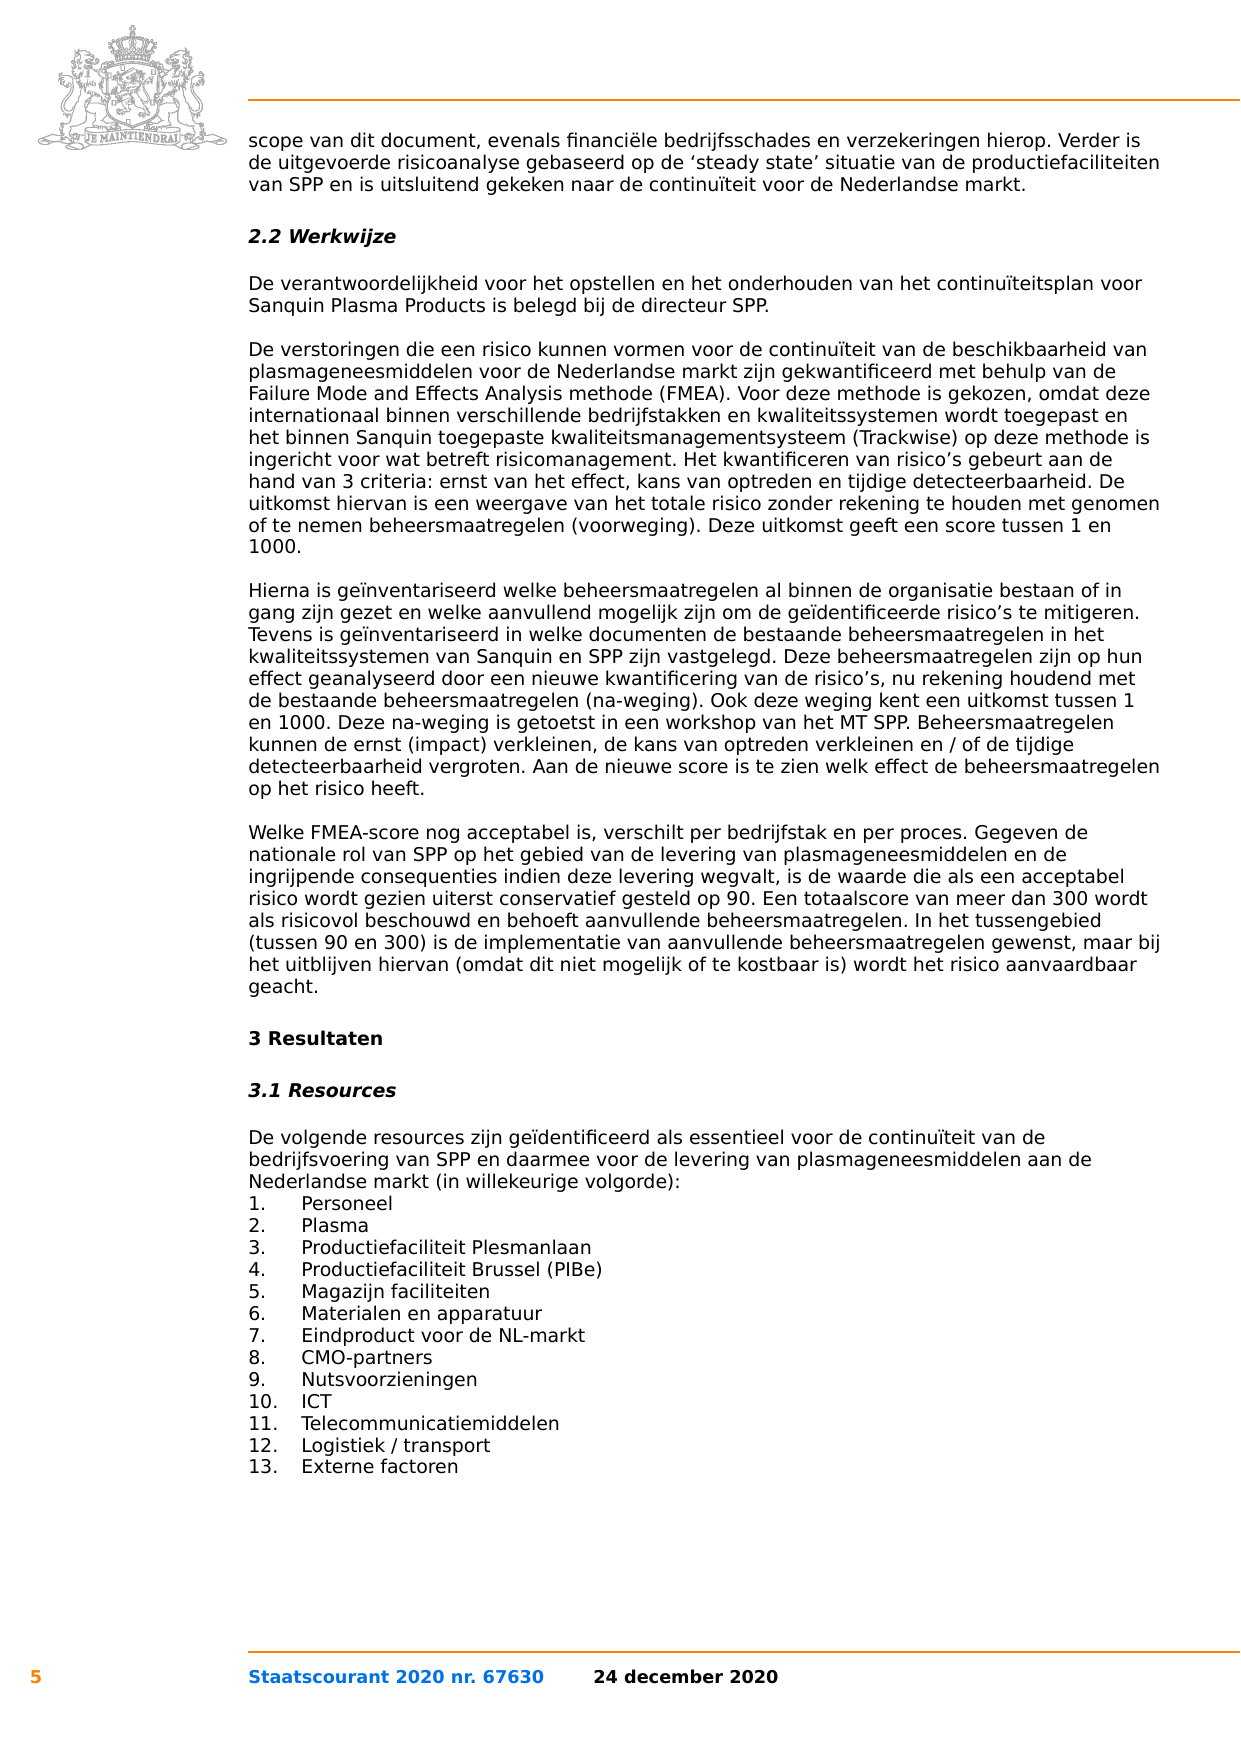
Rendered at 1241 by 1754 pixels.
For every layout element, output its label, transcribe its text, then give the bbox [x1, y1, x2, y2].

subtitle 2.2 Werkwijze [248, 226, 1163, 248]
text 10. ICT [248, 1391, 1163, 1412]
text 11. Telecommunicatiemiddelen [248, 1412, 1163, 1434]
text 13. Externe factoren [248, 1456, 1163, 1478]
text Welke FMEA-score nog acceptabel is, verschilt per bedrijfstak en per proces. Gegeven de nationale rol van SPP op het gebied van de levering van plasmageneesmiddelen en de ingrijpende consequenties indien deze levering wegvalt, is de waarde die als een acceptabel risico wordt gezien uiterst conservatief gesteld op 90. Een totaalscore van meer dan 300 wordt als risicovol beschouwd en behoeft aanvullende beheersmaatregelen. In het tussengebied (tussen 90 en 300) is de implementatie van aanvullende beheersmaatregelen gewenst, maar bij het uitblijven hiervan (omdat dit niet mogelijk of te kostbaar is) wordt het risico aanvaardbaar geacht. [248, 822, 1163, 998]
text 7. Eindproduct voor de NL-markt [248, 1324, 1163, 1347]
text 3. Productiefaciliteit Plesmanlaan [248, 1237, 1163, 1259]
text 4. Productiefaciliteit Brussel (PIBe) [248, 1259, 1163, 1281]
subtitle 3 Resultaten [248, 1028, 1163, 1050]
subtitle 3.1 Resources [248, 1080, 1163, 1102]
text De verantwoordelijkheid voor het opstellen en het onderhouden van het continuïteitsplan voor Sanquin Plasma Products is belegd bij de directeur SPP. [248, 273, 1163, 317]
text 6. Materialen en apparatuur [248, 1303, 1163, 1324]
text 9. Nutsvoorzieningen [248, 1368, 1163, 1391]
text De verstoringen die een risico kunnen vormen voor de continuïteit van de beschikbaarheid van plasmageneesmiddelen voor de Nederlandse markt zijn gekwantificeerd met behulp van de Failure Mode and Effects Analysis methode (FMEA). Voor deze methode is gekozen, omdat deze internationaal binnen verschillende bedrijfstakken en kwaliteitssystemen wordt toegepast en het binnen Sanquin toegepaste kwaliteitsmanagementsysteem (Trackwise) op deze methode is ingericht voor wat betreft risicomanagement. Het kwantificeren van risico’s gebeurt aan de hand van 3 criteria: ernst van het effect, kans van optreden en tijdige detecteerbaarheid. De uitkomst hiervan is een weergave van het totale risico zonder rekening te houden met genomen of te nemen beheersmaatregelen (voorweging). Deze uitkomst geeft een score tussen 1 en 1000. [248, 339, 1163, 558]
text scope van dit document, evenals financiële bedrijfsschades en verzekeringen hierop. Verder is de uitgevoerde risicoanalyse gebaseerd op de ‘steady state’ situatie van de productiefaciliteiten van SPP en is uitsluitend gekeken naar de continuïteit voor de Nederlandse markt. [248, 130, 1163, 196]
text Hierna is geïnventariseerd welke beheersmaatregelen al binnen de organisatie bestaan of in gang zijn gezet en welke aanvullend mogelijk zijn om de geïdentificeerde risico’s te mitigeren. Tevens is geïnventariseerd in welke documenten de bestaande beheersmaatregelen in het kwaliteitssystemen van Sanquin en SPP zijn vastgelegd. Deze beheersmaatregelen zijn op hun effect geanalyseerd door een nieuwe kwantificering van de risico’s, nu rekening houdend met de bestaande beheersmaatregelen (na-weging). Ook deze weging kent een uitkomst tussen 1 en 1000. Deze na-weging is getoetst in een workshop van het MT SPP. Beheersmaatregelen kunnen de ernst (impact) verkleinen, de kans van optreden verkleinen en / of de tijdige detecteerbaarheid vergroten. Aan de nieuwe score is te zien welk effect de beheersmaatregelen op het risico heeft. [248, 580, 1163, 800]
text 2. Plasma [248, 1215, 1163, 1237]
text 1. Personeel [248, 1193, 1163, 1215]
text 8. CMO-partners [248, 1347, 1163, 1368]
text 12. Logistiek / transport [248, 1434, 1163, 1456]
text 5. Magazijn faciliteiten [248, 1281, 1163, 1303]
text De volgende resources zijn geïdentificeerd als essentieel voor de continuïteit van de bedrijfsvoering van SPP en daarmee voor de levering van plasmageneesmiddelen aan de Nederlandse markt (in willekeurige volgorde): [248, 1127, 1163, 1193]
picture [38, 25, 227, 150]
